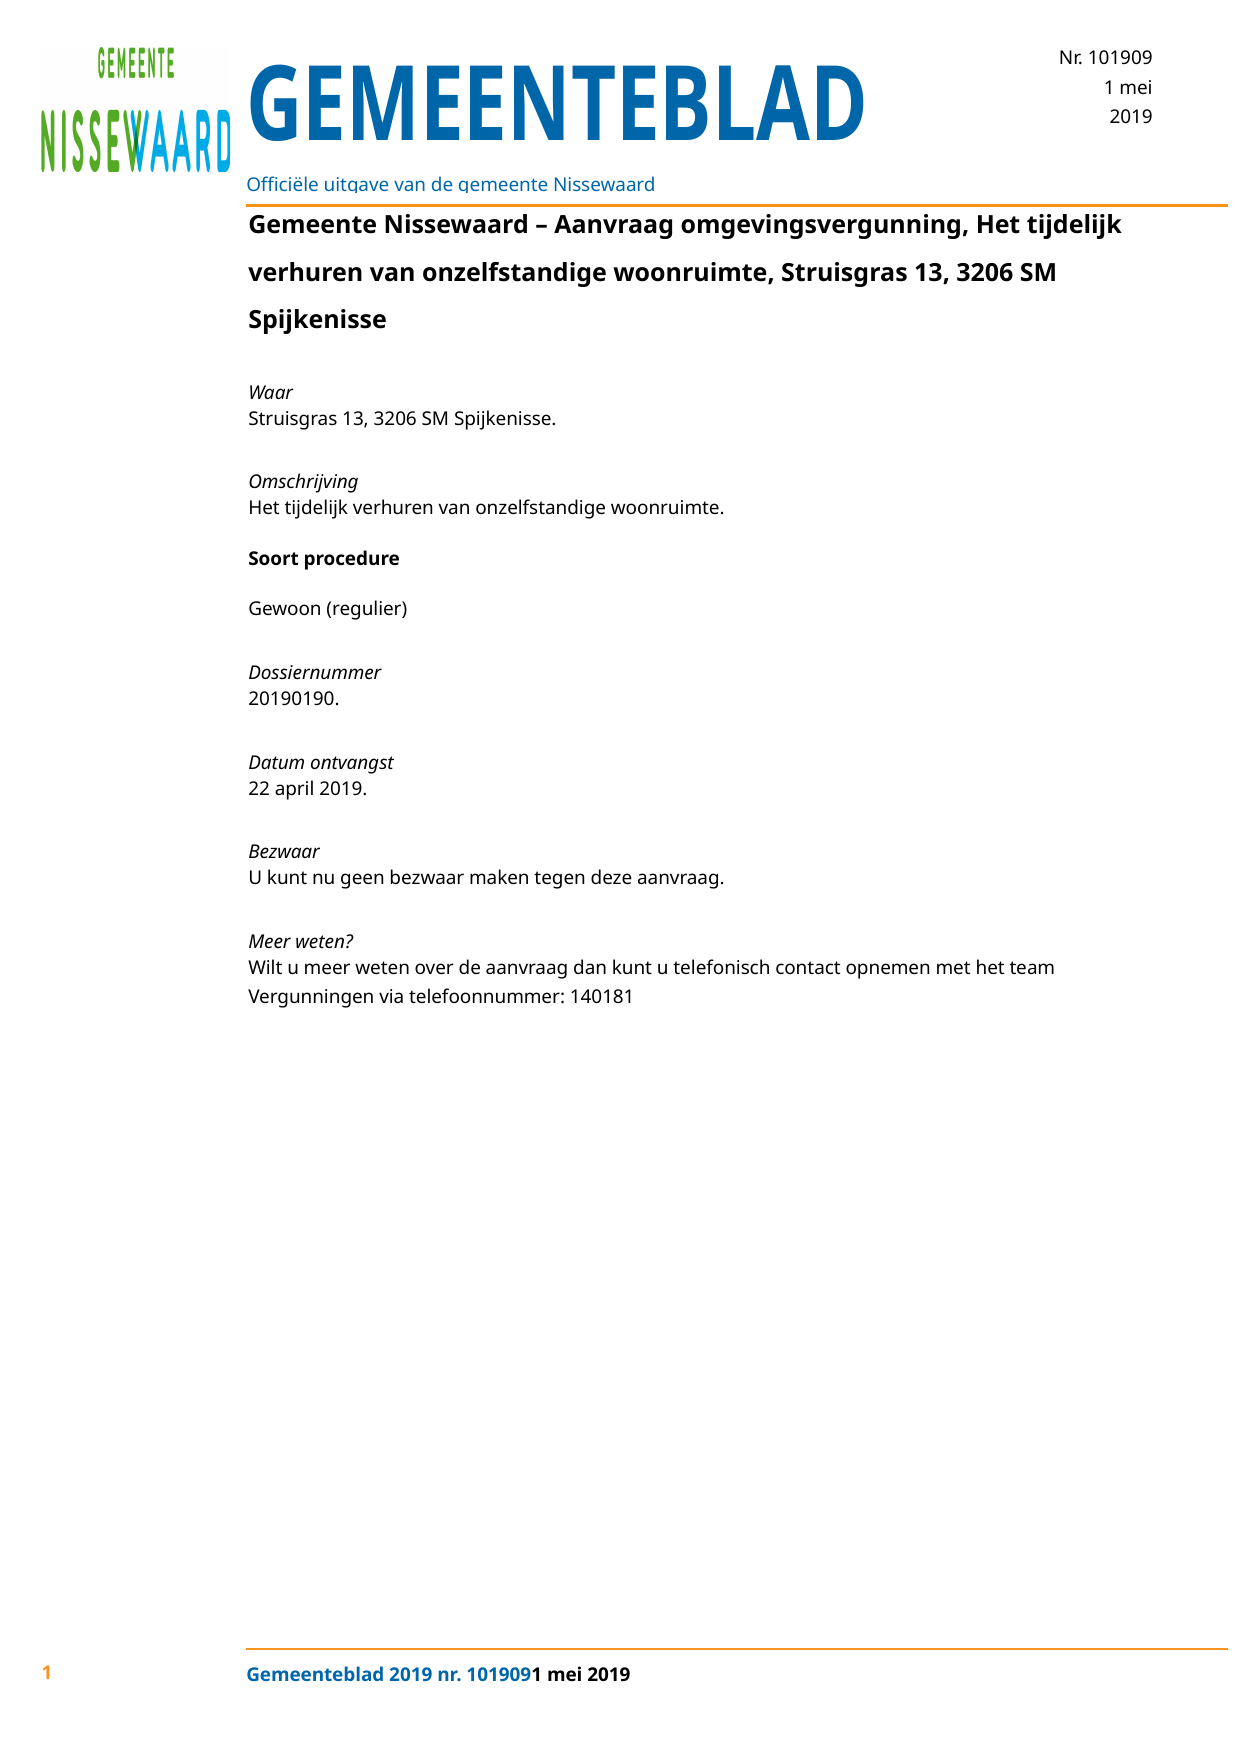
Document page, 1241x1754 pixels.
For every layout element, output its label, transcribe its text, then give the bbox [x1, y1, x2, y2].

text 20190190. [248, 685, 1152, 711]
text Het tijdelijk verhuren van onzelfstandige woonruimte. [248, 494, 1152, 520]
text Struisgras 13, 3206 SM Spijkenisse. [248, 405, 1152, 431]
text 22 april 2019. [248, 775, 1152, 800]
picture [41, 47, 231, 172]
text Soort procedure [248, 545, 1152, 571]
text Waar [248, 379, 1152, 405]
text U kunt nu geen bezwaar maken tegen deze aanvraag. [248, 864, 1152, 890]
text Bezwaar [248, 839, 1152, 864]
text Meer weten? [248, 928, 1152, 954]
text Datum ontvangst [248, 749, 1152, 775]
text Gemeente Nissewaard – Aanvraag omgevingsvergunning, Het tijdelijk verhuren van onzelfstandige woonruimte, Struisgras 13, 3206 SM Spijkenisse [248, 207, 1152, 336]
picture [201, 122, 206, 138]
picture [222, 122, 227, 160]
picture [154, 157, 165, 172]
picture [176, 157, 187, 172]
picture [200, 151, 206, 172]
text Gewoon (regulier) [248, 595, 1152, 621]
text Dossiernummer [248, 659, 1152, 685]
text Wilt u meer weten over de aanvraag dan kunt u telefonisch contact opnemen met het team Vergunningen via telefoonnummer: 140181 [248, 954, 1152, 1009]
text Omschrijving [248, 469, 1152, 494]
